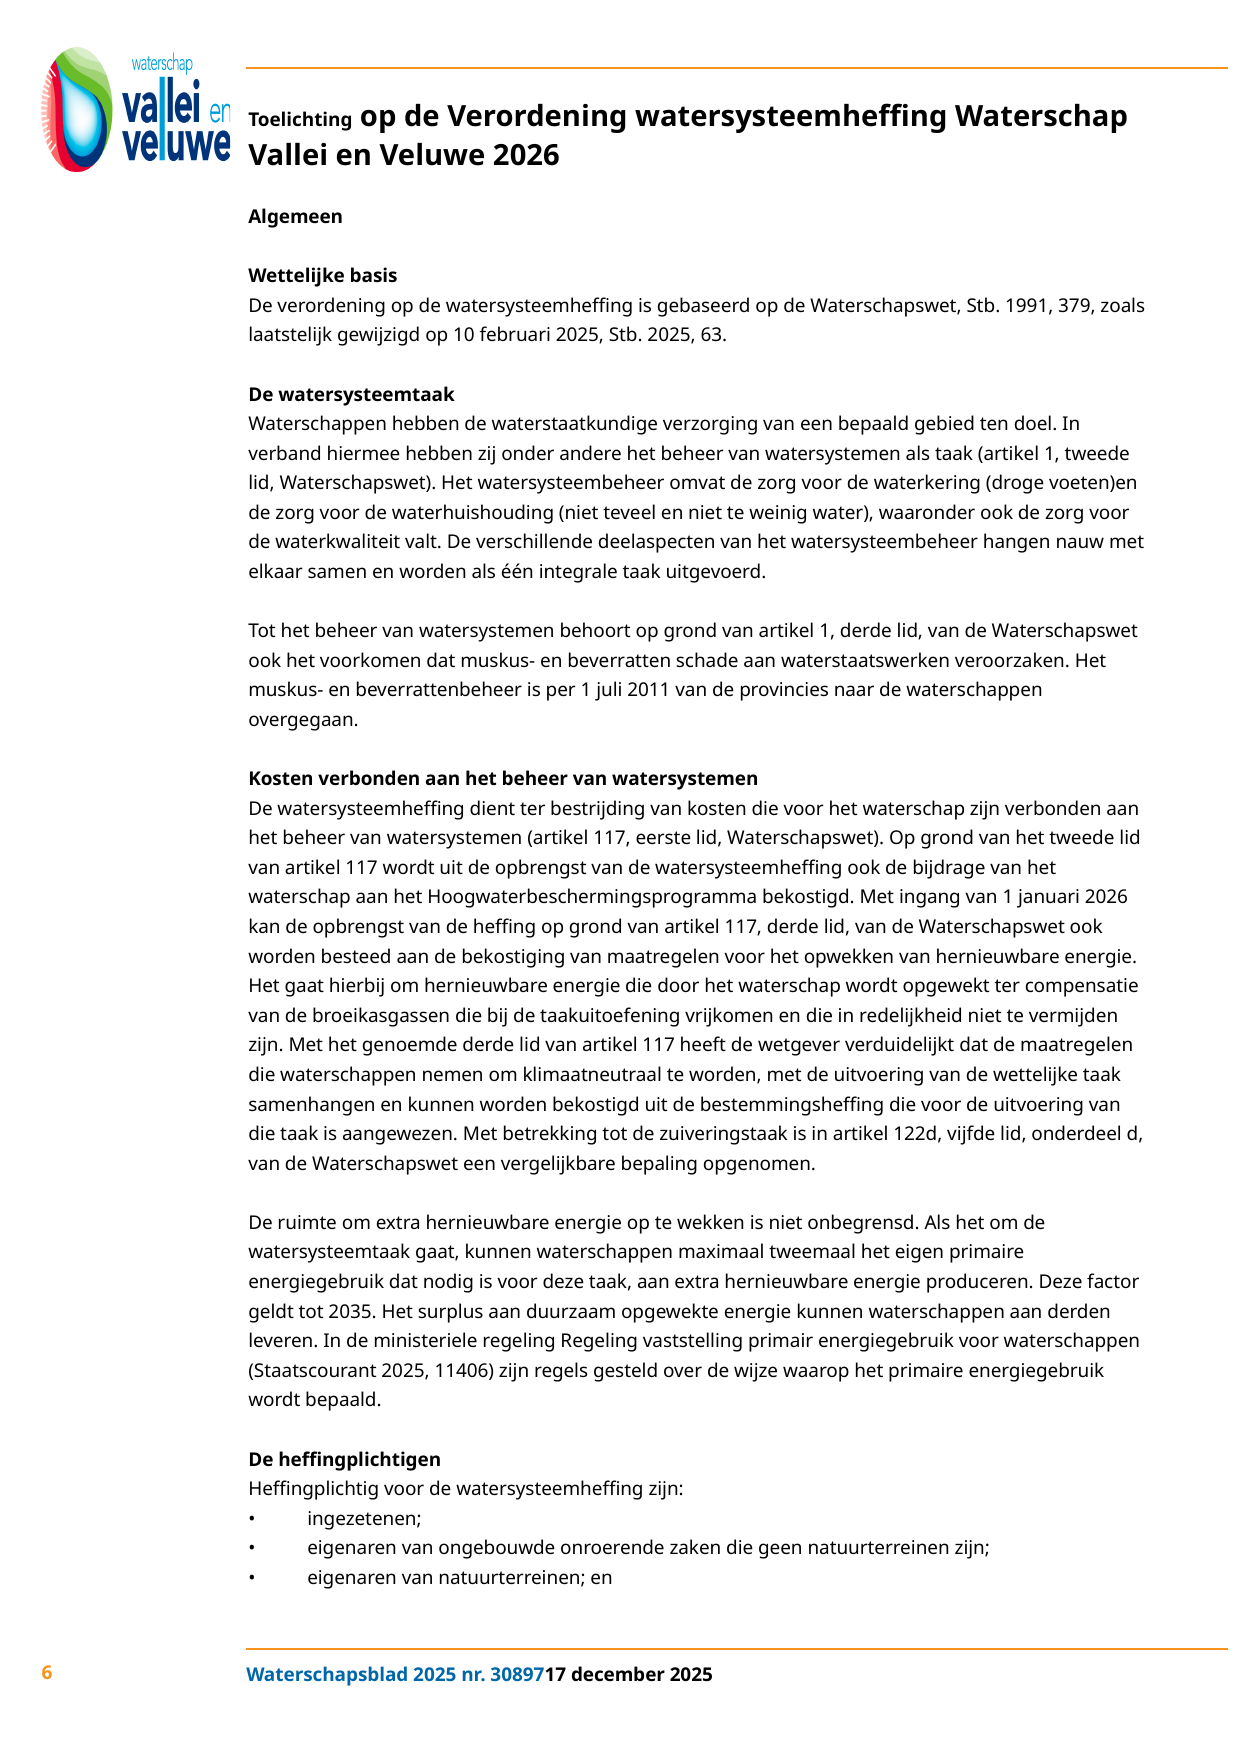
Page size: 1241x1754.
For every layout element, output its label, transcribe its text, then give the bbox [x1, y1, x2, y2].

text Waterschappen hebben de waterstaatkundige verzorging van een bepaald gebied ten doel. In verband hiermee hebben zij onder andere het beheer van watersystemen als taak (artikel 1, tweede lid, Waterschapswet). Het watersysteembeheer omvat de zorg voor de waterkering (droge voeten)en de zorg voor de waterhuishouding (niet teveel en niet te weinig water), waaronder ook de zorg voor de waterkwaliteit valt. De verschillende deelaspecten van het watersysteembeheer hangen nauw met elkaar samen en worden als één integrale taak uitgevoerd. [248, 410, 1152, 584]
text Toelichting op de Verordening watersysteemheffing Waterschap Vallei en Veluwe 2026 [248, 95, 1152, 174]
list ingezetenen; [248, 1505, 1152, 1531]
text De watersysteemtaak [248, 381, 1152, 407]
text De watersysteemheffing dient ter bestrijding van kosten die voor het waterschap zijn verbonden aan het beheer van watersystemen (artikel 117, eerste lid, Waterschapswet). Op grond van het tweede lid van artikel 117 wordt uit de opbrengst van de watersysteemheffing ook de bijdrage van het waterschap aan het Hoogwaterbeschermingsprogramma bekostigd. Met ingang van 1 januari 2026 kan de opbrengst van de heffing op grond van artikel 117, derde lid, van de Waterschapswet ook worden besteed aan de bekostiging van maatregelen voor het opwekken van hernieuwbare energie. Het gaat hierbij om hernieuwbare energie die door het waterschap wordt opgewekt ter compensatie van de broeikasgassen die bij de taakuitoefening vrijkomen en die in redelijkheid niet te vermijden zijn. Met het genoemde derde lid van artikel 117 heeft de wetgever verduidelijkt dat de maatregelen die waterschappen nemen om klimaatneutraal te worden, met de uitvoering van de wettelijke taak samenhangen en kunnen worden bekostigd uit de bestemmingsheffing die voor de uitvoering van die taak is aangewezen. Met betrekking tot de zuiveringstaak is in artikel 122d, vijfde lid, onderdeel d, van de Waterschapswet een vergelijkbare bepaling opgenomen. [248, 795, 1152, 1176]
text Kosten verbonden aan het beheer van watersystemen [248, 765, 1152, 791]
text Wettelijke basis [248, 262, 1152, 288]
text Algemeen [248, 203, 1152, 229]
text Tot het beheer van watersystemen behoort op grond van artikel 1, derde lid, van de Waterschapswet ook het voorkomen dat muskus- en beverratten schade aan waterstaatswerken veroorzaken. Het muskus- en beverrattenbeheer is per 1 juli 2011 van de provincies naar de waterschappen overgegaan. [248, 617, 1152, 732]
text De heffingplichtigen [248, 1446, 1152, 1472]
picture [41, 47, 231, 172]
list eigenaren van natuurterreinen; en [248, 1564, 1152, 1590]
text De verordening op de watersysteemheffing is gebaseerd op de Waterschapswet, Stb. 1991, 379, zoals laatstelijk gewijzigd op 10 februari 2025, Stb. 2025, 63. [248, 292, 1152, 347]
text Heffingplichtig voor de watersysteemheffing zijn: [248, 1475, 1152, 1501]
text De ruimte om extra hernieuwbare energie op te wekken is niet onbegrensd. Als het om de watersysteemtaak gaat, kunnen waterschappen maximaal tweemaal het eigen primaire energiegebruik dat nodig is voor deze taak, aan extra hernieuwbare energie produceren. Deze factor geldt tot 2035. Het surplus aan duurzaam opgewekte energie kunnen waterschappen aan derden leveren. In de ministeriele regeling Regeling vaststelling primair energiegebruik voor waterschappen (Staatscourant 2025, 11406) zijn regels gesteld over de wijze waarop het primaire energiegebruik wordt bepaald. [248, 1209, 1152, 1412]
list eigenaren van ongebouwde onroerende zaken die geen natuurterreinen zijn; [248, 1534, 1152, 1560]
